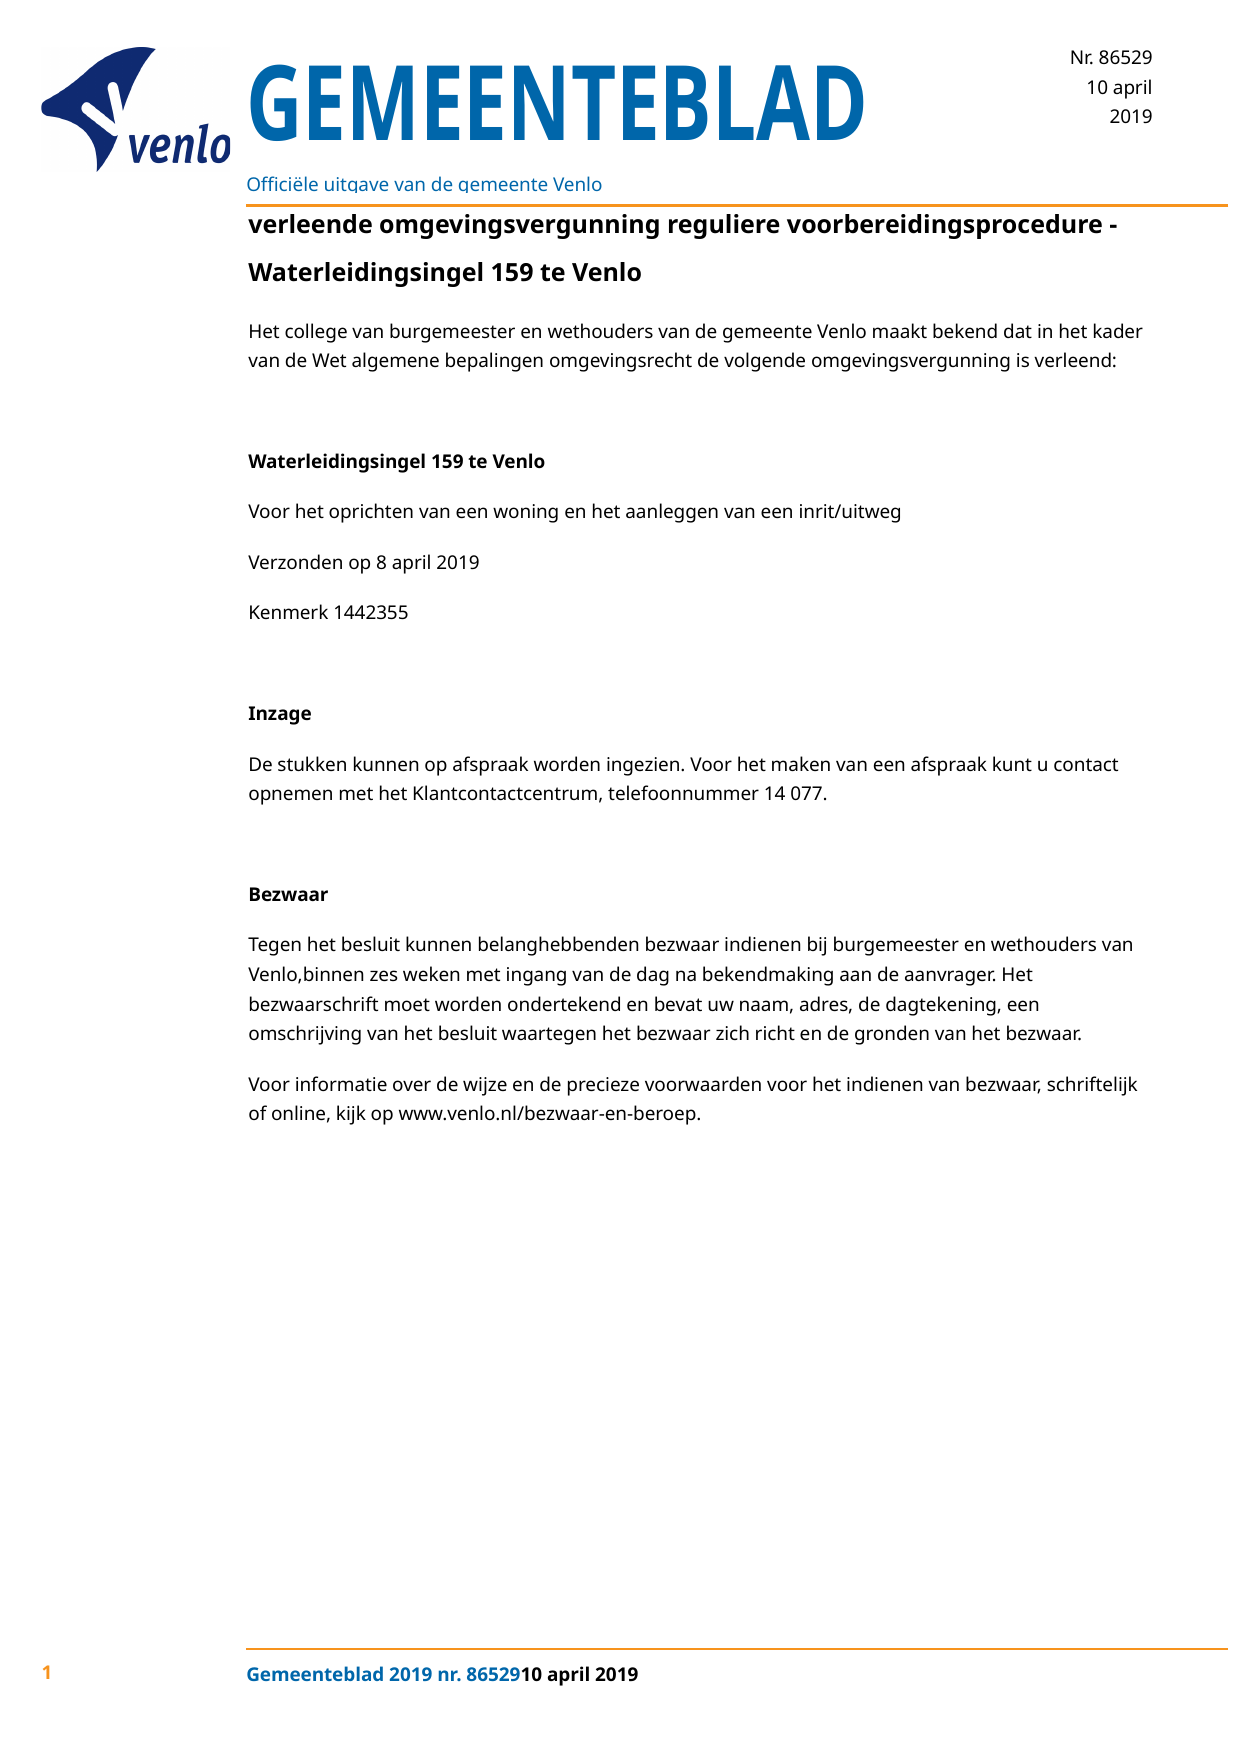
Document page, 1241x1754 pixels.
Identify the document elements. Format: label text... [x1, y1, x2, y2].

picture [41, 47, 231, 172]
text verleende omgevingsvergunning reguliere voorbereidingsprocedure - Waterleidingsingel 159 te Venlo [248, 207, 1152, 288]
text Waterleidingsingel 159 te Venlo [248, 448, 1152, 474]
text Inzage [248, 700, 1152, 726]
text Verzonden op 8 april 2019 [248, 549, 1152, 575]
text Kenmerk 1442355 [248, 599, 1152, 625]
text De stukken kunnen op afspraak worden ingezien. Voor het maken van een afspraak kunt u contact opnemen met het Klantcontactcentrum, telefoonnummer 14 077. [248, 751, 1152, 806]
text Bezwaar [248, 881, 1152, 907]
text Tegen het besluit kunnen belanghebbenden bezwaar indienen bij burgemeester en wethouders van Venlo,binnen zes weken met ingang van de dag na bekendmaking aan de aanvrager. Het bezwaarschrift moet worden ondertekend en bevat uw naam, adres, de dagtekening, een omschrijving van het besluit waartegen het bezwaar zich richt en de gronden van het bezwaar. [248, 932, 1152, 1046]
text Voor het oprichten van een woning en het aanleggen van een inrit/uitweg [248, 499, 1152, 524]
text Voor informatie over de wijze en de precieze voorwaarden voor het indienen van bezwaar, schriftelijk of online, kijk op www.venlo.nl/bezwaar-en-beroep. [248, 1071, 1152, 1126]
text Het college van burgemeester en wethouders van de gemeente Venlo maakt bekend dat in het kader van de Wet algemene bepalingen omgevingsrecht de volgende omgevingsvergunning is verleend: [248, 318, 1152, 373]
